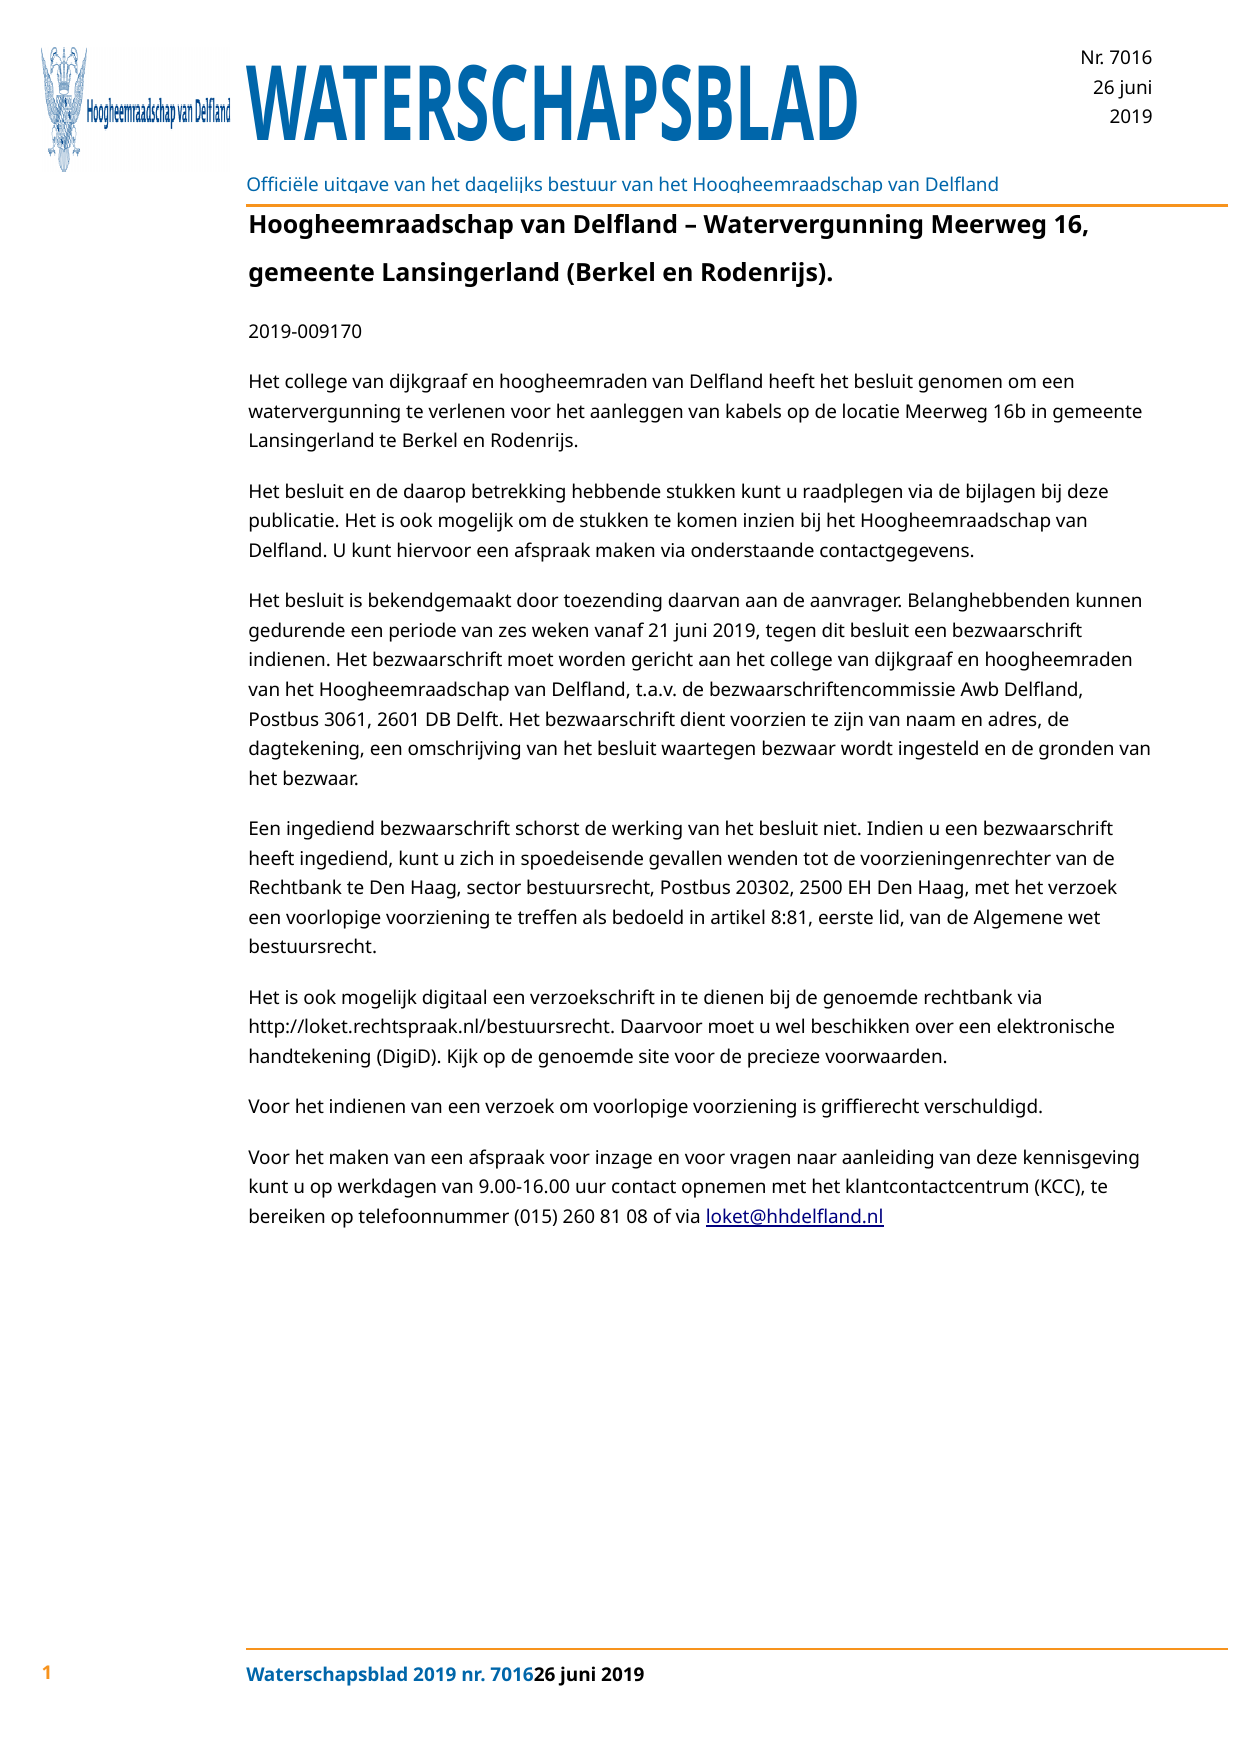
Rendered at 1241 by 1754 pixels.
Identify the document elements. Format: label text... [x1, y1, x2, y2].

text Het college van dijkgraaf en hoogheemraden van Delfland heeft het besluit genomen om een watervergunning te verlenen voor het aanleggen van kabels op de locatie Meerweg 16b in gemeente Lansingerland te Berkel en Rodenrijs. [248, 368, 1152, 453]
picture [41, 47, 231, 172]
text Een ingediend bezwaarschrift schorst de werking van het besluit niet. Indien u een bezwaarschrift heeft ingediend, kunt u zich in spoedeisende gevallen wenden tot de voorzieningenrechter van de Rechtbank te Den Haag, sector bestuursrecht, Postbus 20302, 2500 EH Den Haag, met het verzoek een voorlopige voorziening te treffen als bedoeld in artikel 8:81, eerste lid, van de Algemene wet bestuursrecht. [248, 815, 1152, 959]
text Het besluit is bekendgemaakt door toezending daarvan aan de aanvrager. Belanghebbenden kunnen gedurende een periode van zes weken vanaf 21 juni 2019, tegen dit besluit een bezwaarschrift indienen. Het bezwaarschrift moet worden gericht aan het college van dijkgraaf en hoogheemraden van het Hoogheemraadschap van Delfland, t.a.v. de bezwaarschriftencommissie Awb Delfland, Postbus 3061, 2601 DB Delft. Het bezwaarschrift dient voorzien te zijn van naam en adres, de dagtekening, een omschrijving van het besluit waartegen bezwaar wordt ingesteld en de gronden van het bezwaar. [248, 587, 1152, 791]
text Voor het indienen van een verzoek om voorlopige voorziening is griffierecht verschuldigd. [248, 1094, 1152, 1119]
text Het is ook mogelijk digitaal een verzoekschrift in te dienen bij de genoemde rechtbank via http://loket.rechtspraak.nl/bestuursrecht. Daarvoor moet u wel beschikken over een elektronische handtekening (DigiD). Kijk op de genoemde site voor de precieze voorwaarden. [248, 984, 1152, 1069]
text Hoogheemraadschap van Delfland – Watervergunning Meerweg 16, gemeente Lansingerland (Berkel en Rodenrijs). [248, 207, 1152, 288]
text Het besluit en de daarop betrekking hebbende stukken kunt u raadplegen via de bijlagen bij deze publicatie. Het is ook mogelijk om de stukken te komen inzien bij het Hoogheemraadschap van Delfland. U kunt hiervoor een afspraak maken via onderstaande contactgegevens. [248, 478, 1152, 563]
text 2019-009170 [248, 318, 1152, 344]
text Voor het maken van een afspraak voor inzage en voor vragen naar aanleiding van deze kennisgeving kunt u op werkdagen van 9.00-16.00 uur contact opnemen met het klantcontactcentrum (KCC), te bereiken op telefoonnummer (015) 260 81 08 of via loket@hhdelfland.nl [248, 1144, 1152, 1229]
